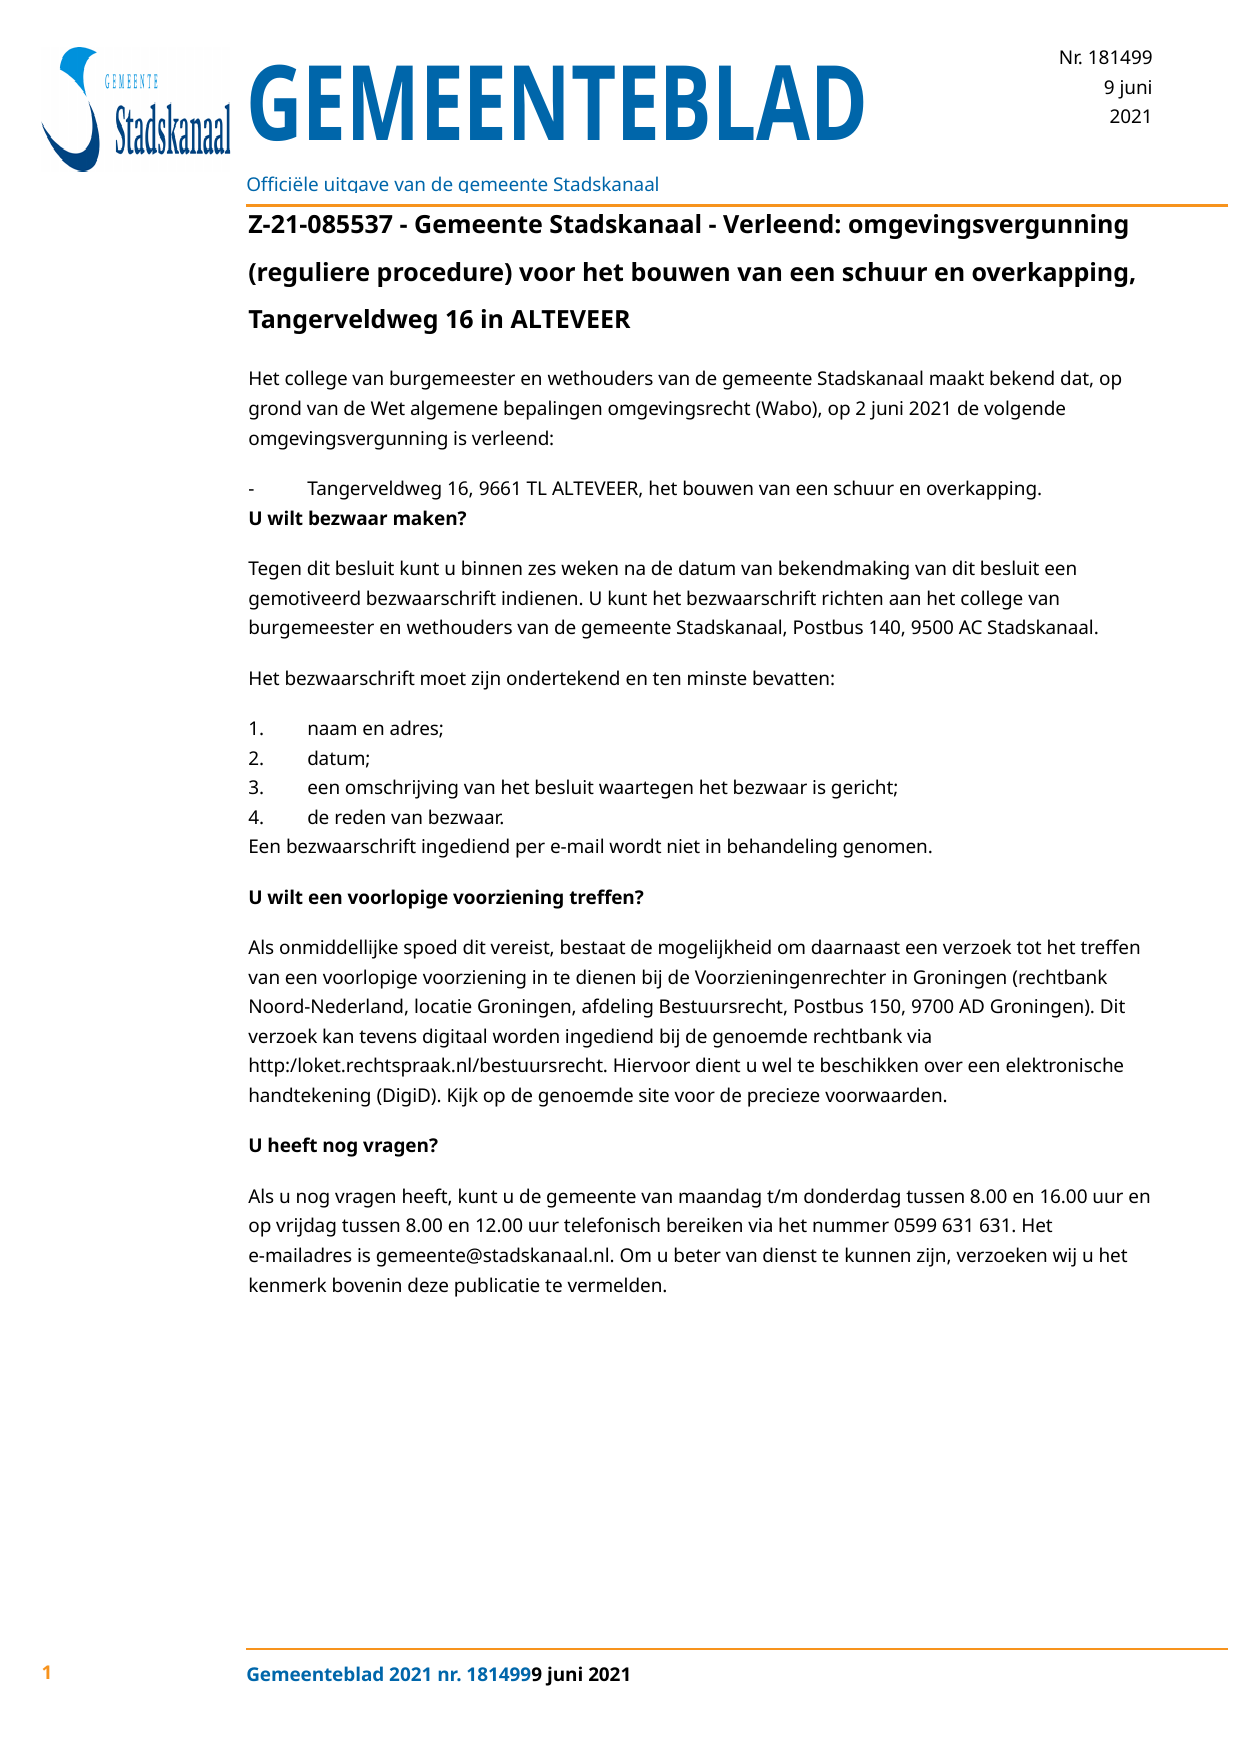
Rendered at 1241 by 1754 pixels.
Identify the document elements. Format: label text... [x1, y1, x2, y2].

text U heeft nog vragen? [248, 1133, 1152, 1158]
text U wilt een voorlopige voorziening treffen? [248, 884, 1152, 909]
list datum; [248, 745, 1152, 770]
text Als onmiddellijke spoed dit vereist, bestaat de mogelijkheid om daarnaast een verzoek tot het treffen van een voorlopige voorziening in te dienen bij de Voorzieningenrechter in Groningen (rechtbank Noord-Nederland, locatie Groningen, afdeling Bestuursrecht, Postbus 150, 9700 AD Groningen). Dit verzoek kan tevens digitaal worden ingediend bij de genoemde rechtbank via http:/loket.rechtspraak.nl/bestuursrecht. Hiervoor dient u wel te beschikken over een elektronische handtekening (DigiD). Kijk op de genoemde site voor de precieze voorwaarden. [248, 934, 1152, 1108]
list een omschrijving van het besluit waartegen het bezwaar is gericht; [248, 774, 1152, 800]
text Als u nog vragen heeft, kunt u de gemeente van maandag t/m donderdag tussen 8.00 en 16.00 uur en op vrijdag tussen 8.00 en 12.00 uur telefonisch bereiken via het nummer 0599 631 631. Het e‑mailadres is gemeente@stadskanaal.nl. Om u beter van dienst te kunnen zijn, verzoeken wij u het kenmerk bovenin deze publicatie te vermelden. [248, 1183, 1152, 1297]
list Tangerveldweg 16, 9661 TL ALTEVEER, het bouwen van een schuur en overkapping. [248, 475, 1152, 501]
list de reden van bezwaar. [248, 804, 1152, 829]
list naam en adres; [248, 715, 1152, 741]
picture [41, 47, 231, 172]
text Het bezwaarschrift moet zijn ondertekend en ten minste bevatten: [248, 665, 1152, 690]
text Z-21-085537 - Gemeente Stadskanaal - Verleend: omgevingsvergunning (reguliere procedure) voor het bouwen van een schuur en overkapping, Tangerveldweg 16 in ALTEVEER [248, 207, 1152, 336]
text Een bezwaarschrift ingediend per e-mail wordt niet in behandeling genomen. [248, 833, 1152, 859]
text Tegen dit besluit kunt u binnen zes weken na de datum van bekendmaking van dit besluit een gemotiveerd bezwaarschrift indienen. U kunt het bezwaarschrift richten aan het college van burgemeester en wethouders van de gemeente Stadskanaal, Postbus 140, 9500 AC Stadskanaal. [248, 555, 1152, 640]
text U wilt bezwaar maken? [248, 505, 1152, 530]
text Het college van burgemeester en wethouders van de gemeente Stadskanaal maakt bekend dat, op grond van de Wet algemene bepalingen omgevingsrecht (Wabo), op 2 juni 2021 de volgende omgevingsvergunning is verleend: [248, 366, 1152, 450]
